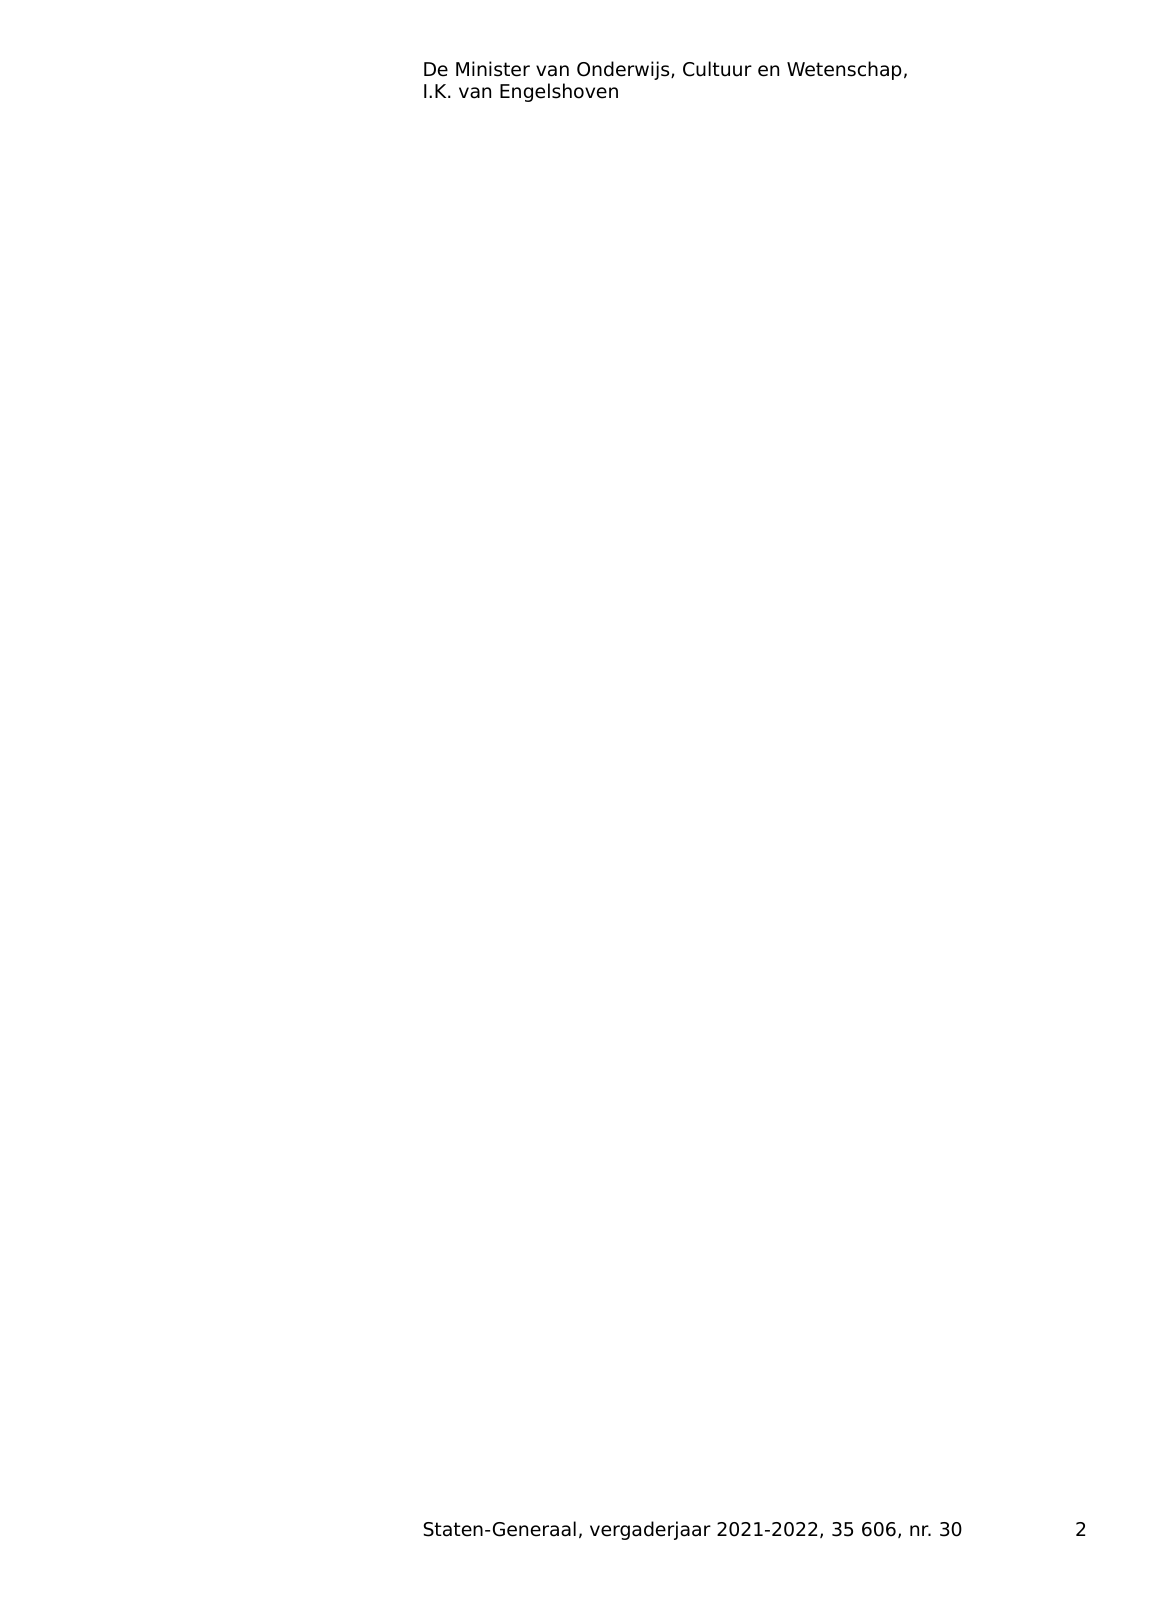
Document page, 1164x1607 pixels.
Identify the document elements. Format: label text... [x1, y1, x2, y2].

text De Minister van Onderwijs, Cultuur en Wetenschap, I.K. van Engelshoven [422, 59, 1087, 103]
